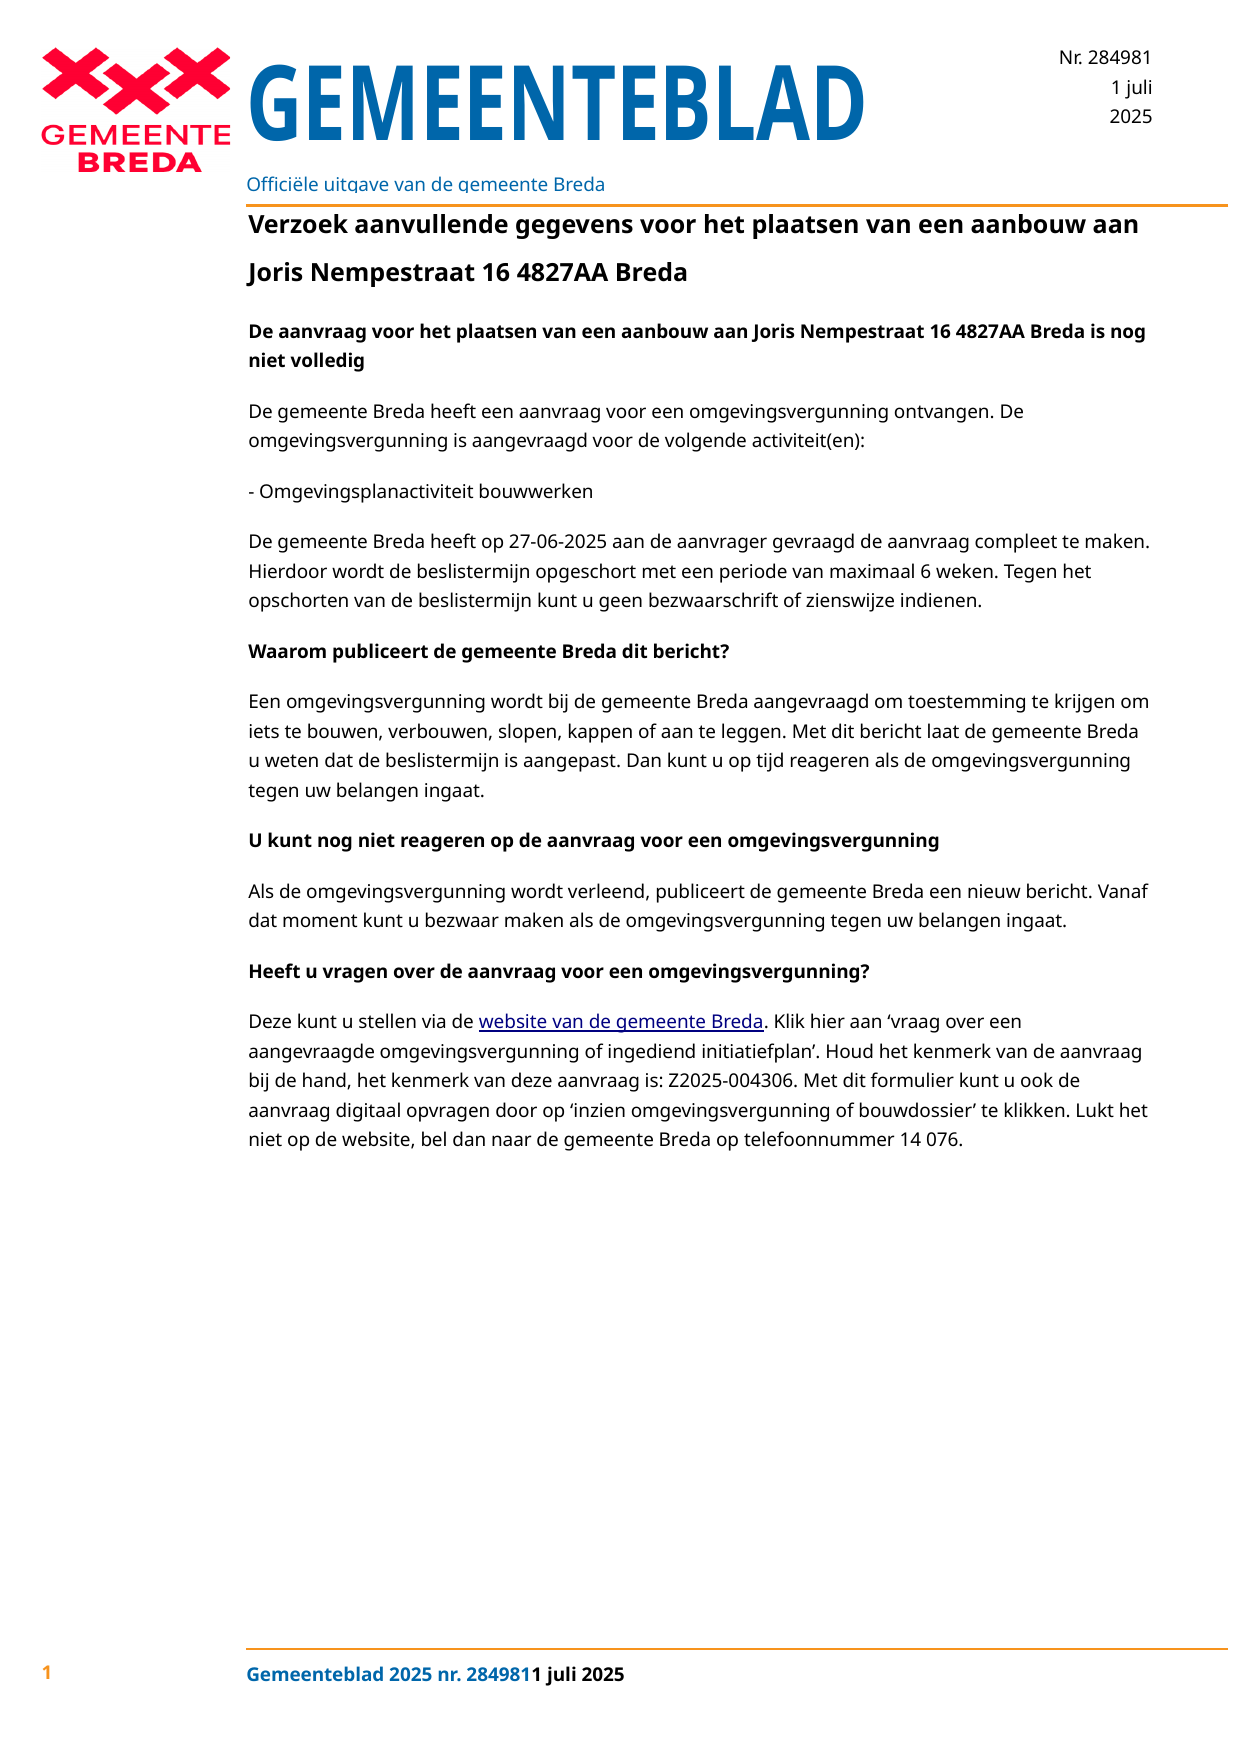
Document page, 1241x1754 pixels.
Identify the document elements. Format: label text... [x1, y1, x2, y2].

text Als de omgevingsvergunning wordt verleend, publiceert de gemeente Breda een nieuw bericht. Vanaf dat moment kunt u bezwaar maken als de omgevingsvergunning tegen uw belangen ingaat. [248, 878, 1152, 933]
picture [41, 47, 231, 172]
text U kunt nog niet reageren op de aanvraag voor een omgevingsvergunning [248, 827, 1152, 853]
text Waarom publiceert de gemeente Breda dit bericht? [248, 638, 1152, 664]
text De gemeente Breda heeft een aanvraag voor een omgevingsvergunning ontvangen. De omgevingsvergunning is aangevraagd voor de volgende activiteit(en): [248, 398, 1152, 453]
text Heeft u vragen over de aanvraag voor een omgevingsvergunning? [248, 958, 1152, 984]
text Verzoek aanvullende gegevens voor het plaatsen van een aanbouw aan Joris Nempestraat 16 4827AA Breda [248, 207, 1152, 288]
text - Omgevingsplanactiviteit bouwwerken [248, 478, 1152, 504]
text Een omgevingsvergunning wordt bij de gemeente Breda aangevraagd om toestemming te krijgen om iets te bouwen, verbouwen, slopen, kappen of aan te leggen. Met dit bericht laat de gemeente Breda u weten dat de beslistermijn is aangepast. Dan kunt u op tijd reageren als de omgevingsvergunning tegen uw belangen ingaat. [248, 688, 1152, 803]
text De aanvraag voor het plaatsen van een aanbouw aan Joris Nempestraat 16 4827AA Breda is nog niet volledig [248, 318, 1152, 373]
text Deze kunt u stellen via de website van de gemeente Breda. Klik hier aan ‘vraag over een aangevraagde omgevingsvergunning of ingediend initiatiefplan’. Houd het kenmerk van de aanvraag bij de hand, het kenmerk van deze aanvraag is: Z2025-004306. Met dit formulier kunt u ook de aanvraag digitaal opvragen door op ‘inzien omgevingsvergunning of bouwdossier’ te klikken. Lukt het niet op de website, bel dan naar de gemeente Breda op telefoonnummer 14 076. [248, 1008, 1152, 1152]
text De gemeente Breda heeft op 27-06-2025 aan de aanvrager gevraagd de aanvraag compleet te maken. Hierdoor wordt de beslistermijn opgeschort met een periode van maximaal 6 weken. Tegen het opschorten van de beslistermijn kunt u geen bezwaarschrift of zienswijze indienen. [248, 528, 1152, 613]
